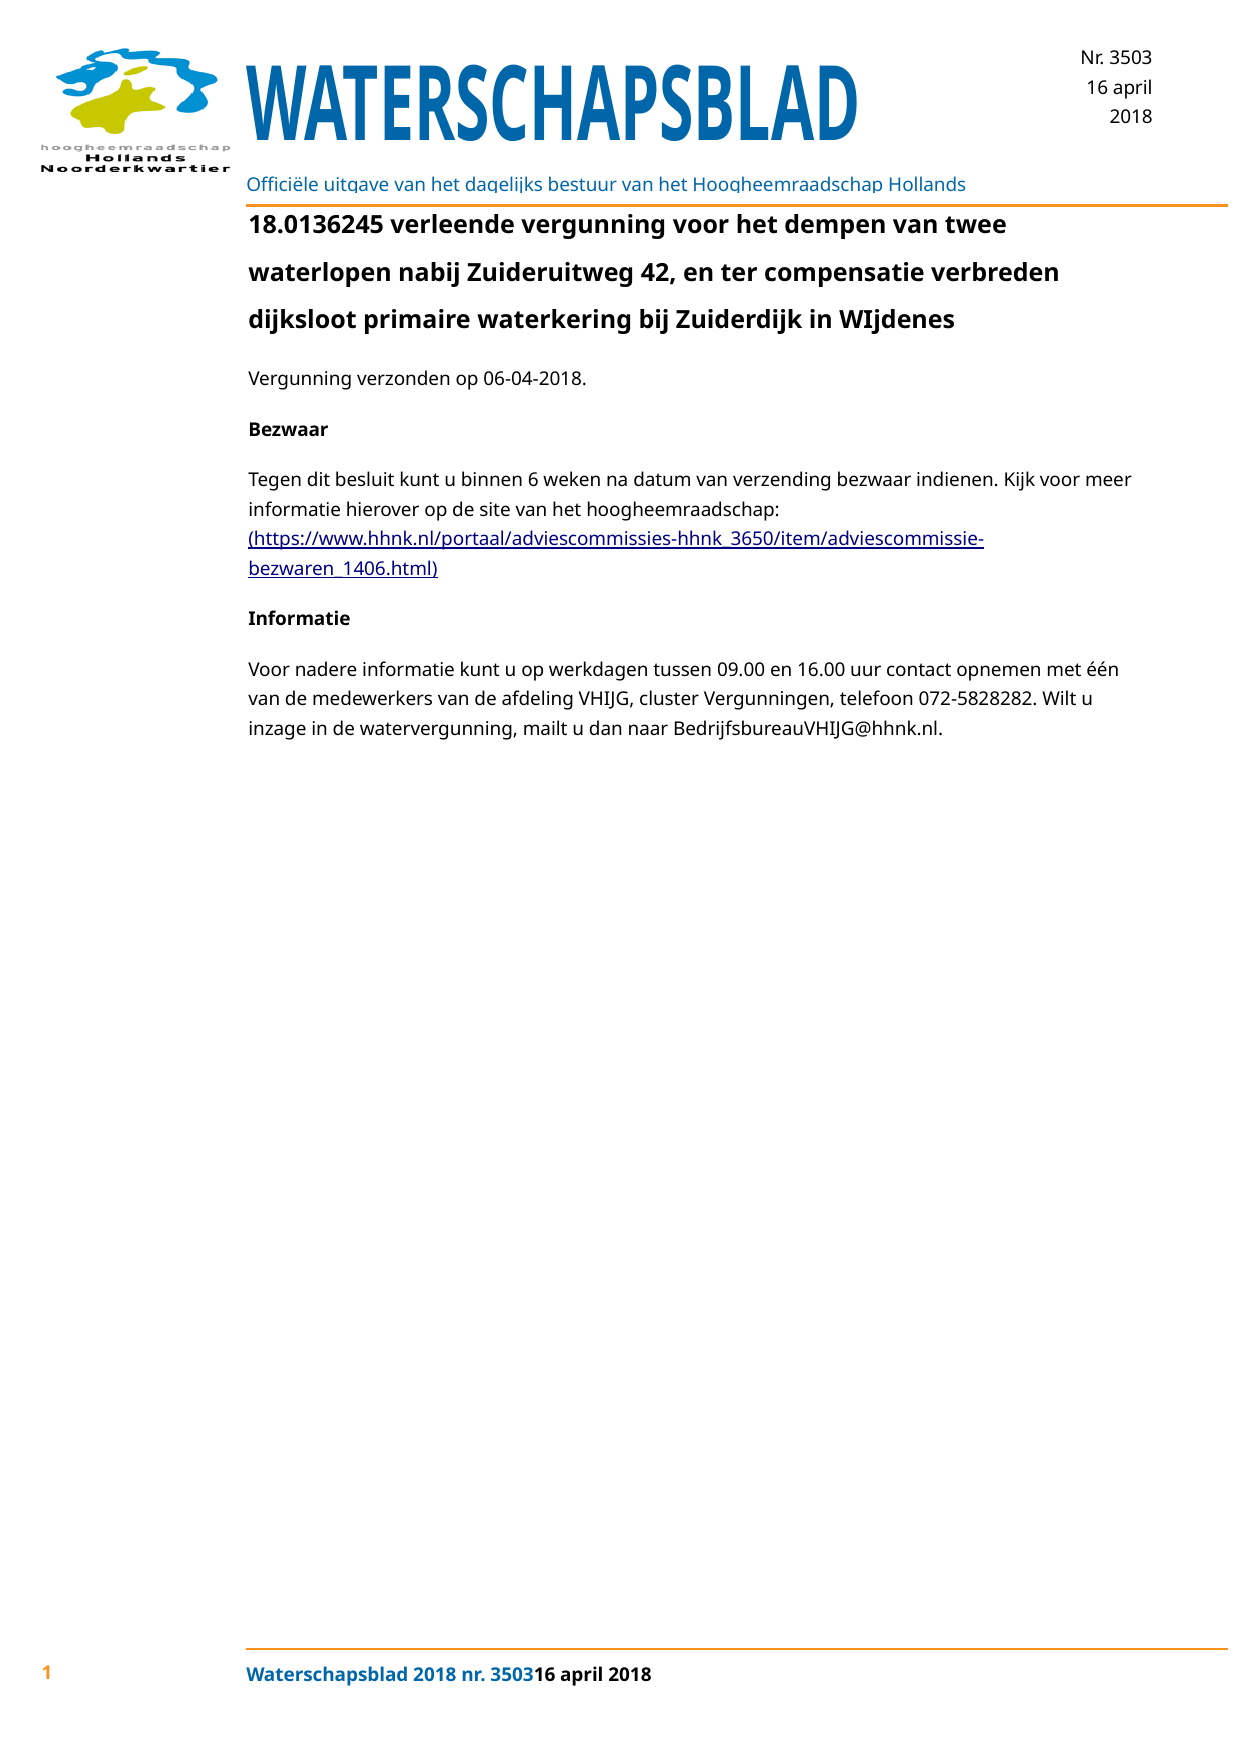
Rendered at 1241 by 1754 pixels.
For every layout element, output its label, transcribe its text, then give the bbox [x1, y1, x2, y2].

text Vergunning verzonden op 06-04-2018. [248, 366, 1152, 391]
text Voor nadere informatie kunt u op werkdagen tussen 09.00 en 16.00 uur contact opnemen met één van de medewerkers van de afdeling VHIJG, cluster Vergunningen, telefoon 072-5828282. Wilt u inzage in de watervergunning, mailt u dan naar BedrijfsbureauVHIJG@hhnk.nl. [248, 656, 1152, 741]
text Informatie [248, 606, 1152, 631]
picture [41, 47, 231, 172]
text Tegen dit besluit kunt u binnen 6 weken na datum van verzending bezwaar indienen. Kijk voor meer informatie hierover op de site van het hoogheemraadschap: (https://www.hhnk.nl/portaal/adviescommissies-hhnk_3650/item/adviescommissie-bezwaren_1406.html) [248, 466, 1152, 581]
text Bezwaar [248, 416, 1152, 442]
text 18.0136245 verleende vergunning voor het dempen van twee waterlopen nabij Zuideruitweg 42, en ter compensatie verbreden dijksloot primaire waterkering bij Zuiderdijk in WIjdenes [248, 207, 1152, 336]
